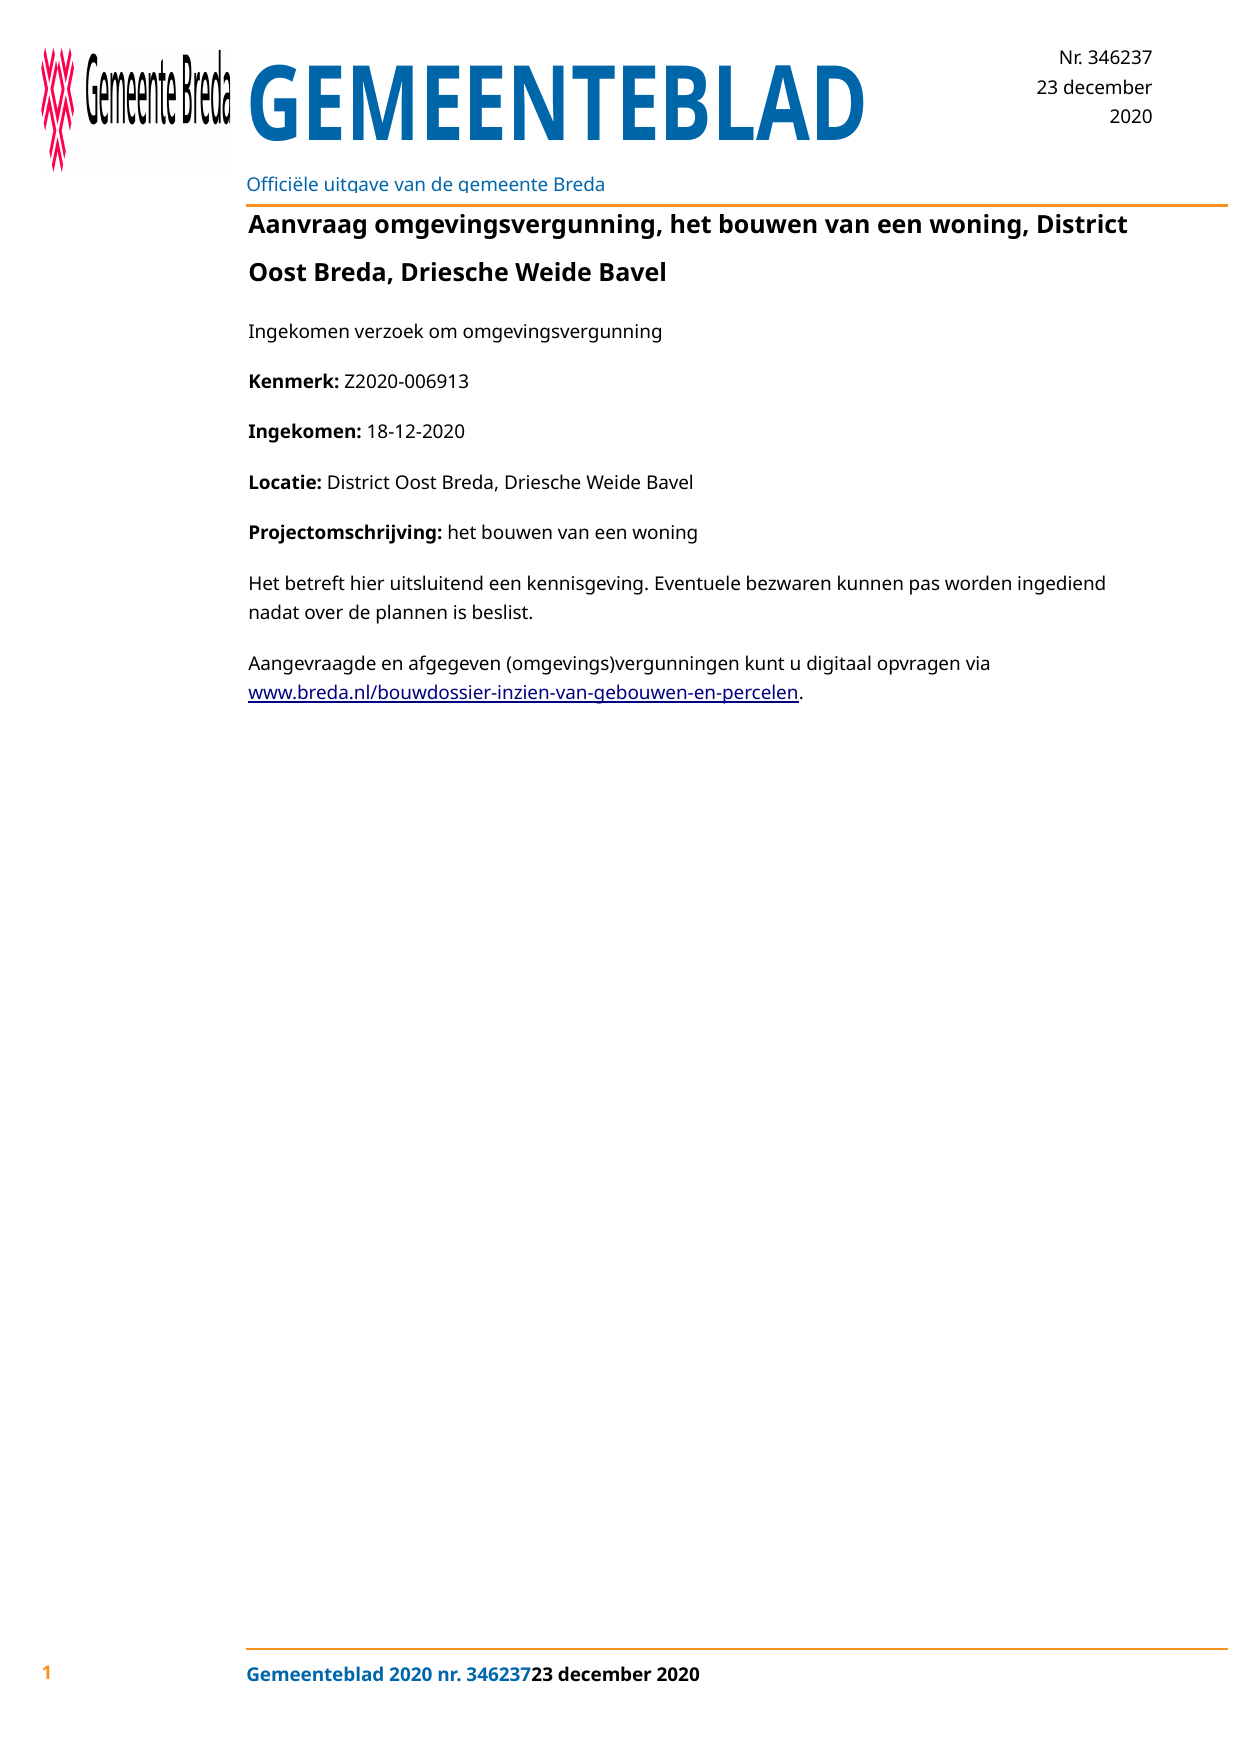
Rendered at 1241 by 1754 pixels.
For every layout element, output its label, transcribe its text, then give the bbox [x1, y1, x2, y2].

text Ingekomen: 18-12-2020 [248, 419, 1152, 444]
text Ingekomen verzoek om omgevingsvergunning [248, 318, 1152, 344]
text Kenmerk: Z2020-006913 [248, 368, 1152, 394]
text Projectomschrijving: het bouwen van een woning [248, 519, 1152, 545]
picture [41, 47, 231, 172]
text Aanvraag omgevingsvergunning, het bouwen van een woning, District Oost Breda, Driesche Weide Bavel [248, 207, 1152, 288]
text Aangevraagde en afgegeven (omgevings)vergunningen kunt u digitaal opvragen via www.breda.nl/bouwdossier-inzien-van-gebouwen-en-percelen. [248, 650, 1152, 705]
text Het betreft hier uitsluitend een kennisgeving. Eventuele bezwaren kunnen pas worden ingediend nadat over de plannen is beslist. [248, 570, 1152, 625]
text Locatie: District Oost Breda, Driesche Weide Bavel [248, 469, 1152, 495]
